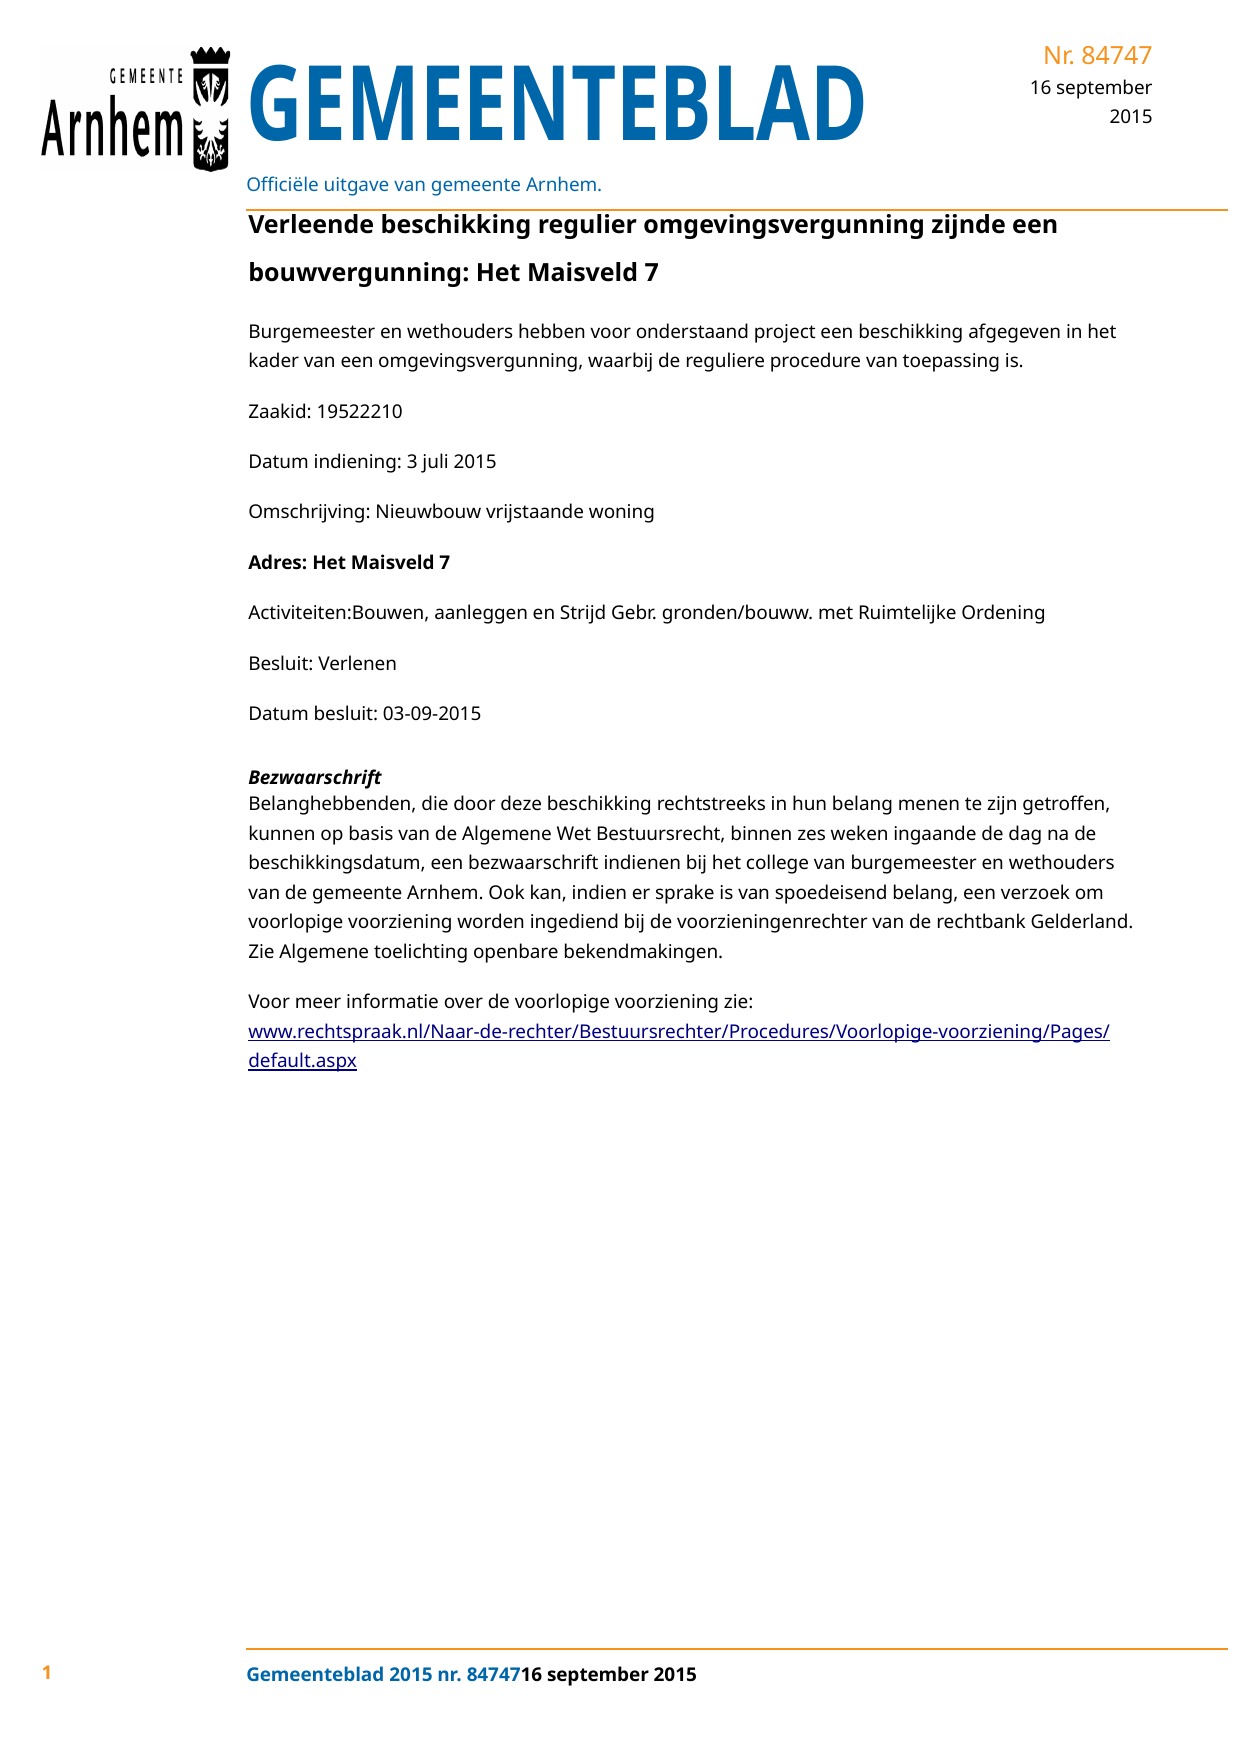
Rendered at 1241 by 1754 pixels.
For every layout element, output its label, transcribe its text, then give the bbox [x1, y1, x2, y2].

text Datum indiening: 3 juli 2015 [248, 448, 1152, 474]
text Activiteiten:Bouwen, aanleggen en Strijd Gebr. gronden/bouww. met Ruimtelijke Ordening [248, 599, 1152, 625]
text Verleende beschikking regulier omgevingsvergunning zijnde een bouwvergunning: Het Maisveld 7 [248, 211, 1152, 288]
text Adres: Het Maisveld 7 [248, 549, 1152, 575]
text Belanghebbenden, die door deze beschikking rechtstreeks in hun belang menen te zijn getroffen, kunnen op basis van de Algemene Wet Bestuursrecht, binnen zes weken ingaande de dag na de beschikkingsdatum, een bezwaarschrift indienen bij het college van burgemeester en wethouders van de gemeente Arnhem. Ook kan, indien er sprake is van spoedeisend belang, een verzoek om voorlopige voorziening worden ingediend bij de voorzieningenrechter van de rechtbank Gelderland. Zie Algemene toelichting openbare bekendmakingen. [248, 790, 1152, 964]
text Omschrijving: Nieuwbouw vrijstaande woning [248, 499, 1152, 524]
text Datum besluit: 03-09-2015 [248, 700, 1152, 726]
text Voor meer informatie over de voorlopige voorziening zie: www.rechtspraak.nl/Naar-de-rechter/Bestuursrechter/Procedures/Voorlopige-voorziening/Pages/default.aspx [248, 988, 1152, 1073]
text Zaakid: 19522210 [248, 398, 1152, 424]
picture [41, 47, 231, 172]
text Burgemeester en wethouders hebben voor onderstaand project een beschikking afgegeven in het kader van een omgevingsvergunning, waarbij de reguliere procedure van toepassing is. [248, 318, 1152, 373]
text Bezwaarschrift [248, 764, 1152, 790]
text Besluit: Verlenen [248, 650, 1152, 676]
